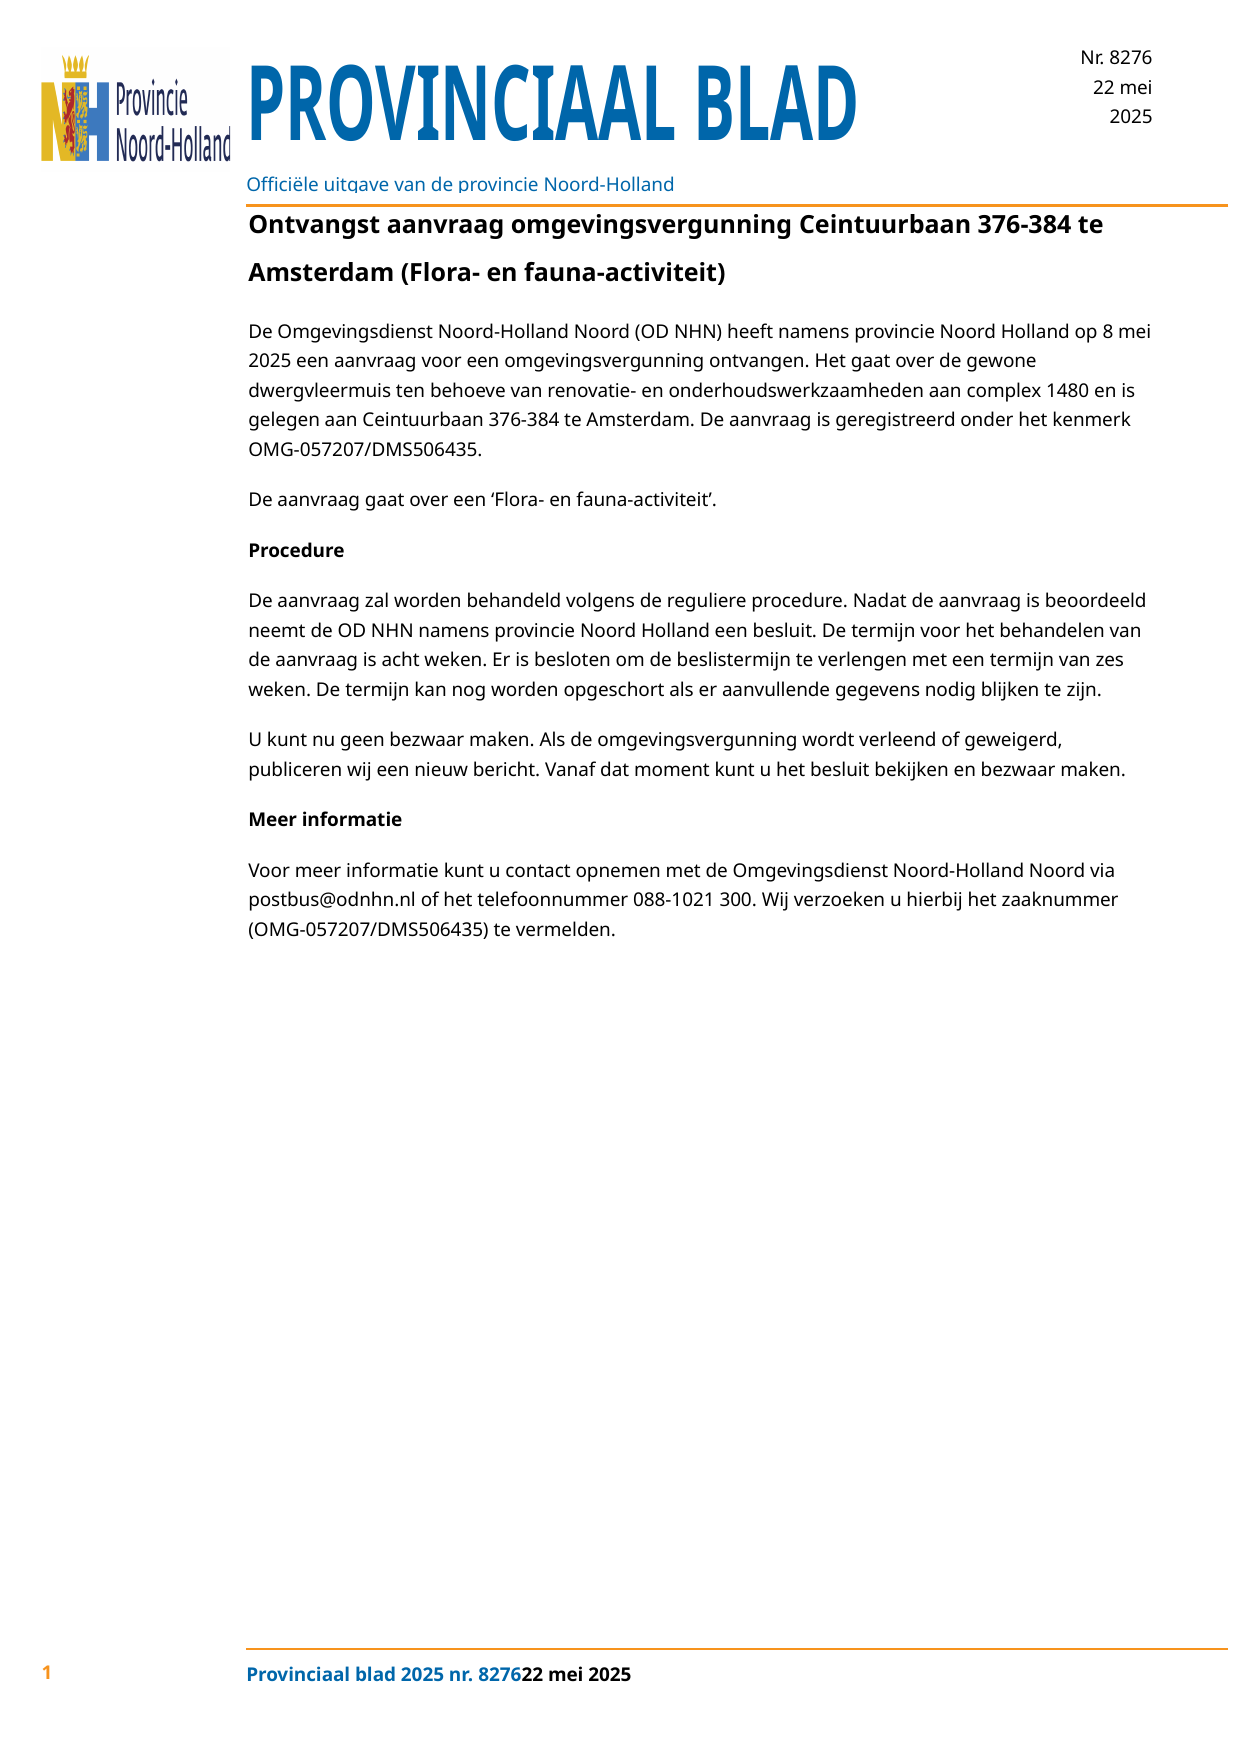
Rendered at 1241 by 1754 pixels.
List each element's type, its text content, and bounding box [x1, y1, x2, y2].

text De aanvraag gaat over een ‘Flora- en fauna-activiteit’. [248, 487, 1152, 512]
text Voor meer informatie kunt u contact opnemen met de Omgevingsdienst Noord-Holland Noord via postbus@odnhn.nl of het telefoonnummer 088-1021 300. Wij verzoeken u hierbij het zaaknummer (OMG-057207/DMS506435) te vermelden. [248, 857, 1152, 942]
picture [41, 47, 231, 172]
text De Omgevingsdienst Noord-Holland Noord (OD NHN) heeft namens provincie Noord Holland op 8 mei 2025 een aanvraag voor een omgevingsvergunning ontvangen. Het gaat over de gewone dwergvleermuis ten behoeve van renovatie- en onderhoudswerkzaamheden aan complex 1480 en is gelegen aan Ceintuurbaan 376-384 te Amsterdam. De aanvraag is geregistreerd onder het kenmerk OMG-057207/DMS506435. [248, 318, 1152, 462]
text Meer informatie [248, 807, 1152, 832]
text Ontvangst aanvraag omgevingsvergunning Ceintuurbaan 376-384 te Amsterdam (Flora- en fauna-activiteit) [248, 207, 1152, 288]
text Procedure [248, 537, 1152, 563]
text U kunt nu geen bezwaar maken. Als de omgevingsvergunning wordt verleend of geweigerd, publiceren wij een nieuw bericht. Vanaf dat moment kunt u het besluit bekijken en bezwaar maken. [248, 727, 1152, 782]
text De aanvraag zal worden behandeld volgens de reguliere procedure. Nadat de aanvraag is beoordeeld neemt de OD NHN namens provincie Noord Holland een besluit. De termijn voor het behandelen van de aanvraag is acht weken. Er is besloten om de beslistermijn te verlengen met een termijn van zes weken. De termijn kan nog worden opgeschort als er aanvullende gegevens nodig blijken te zijn. [248, 587, 1152, 702]
